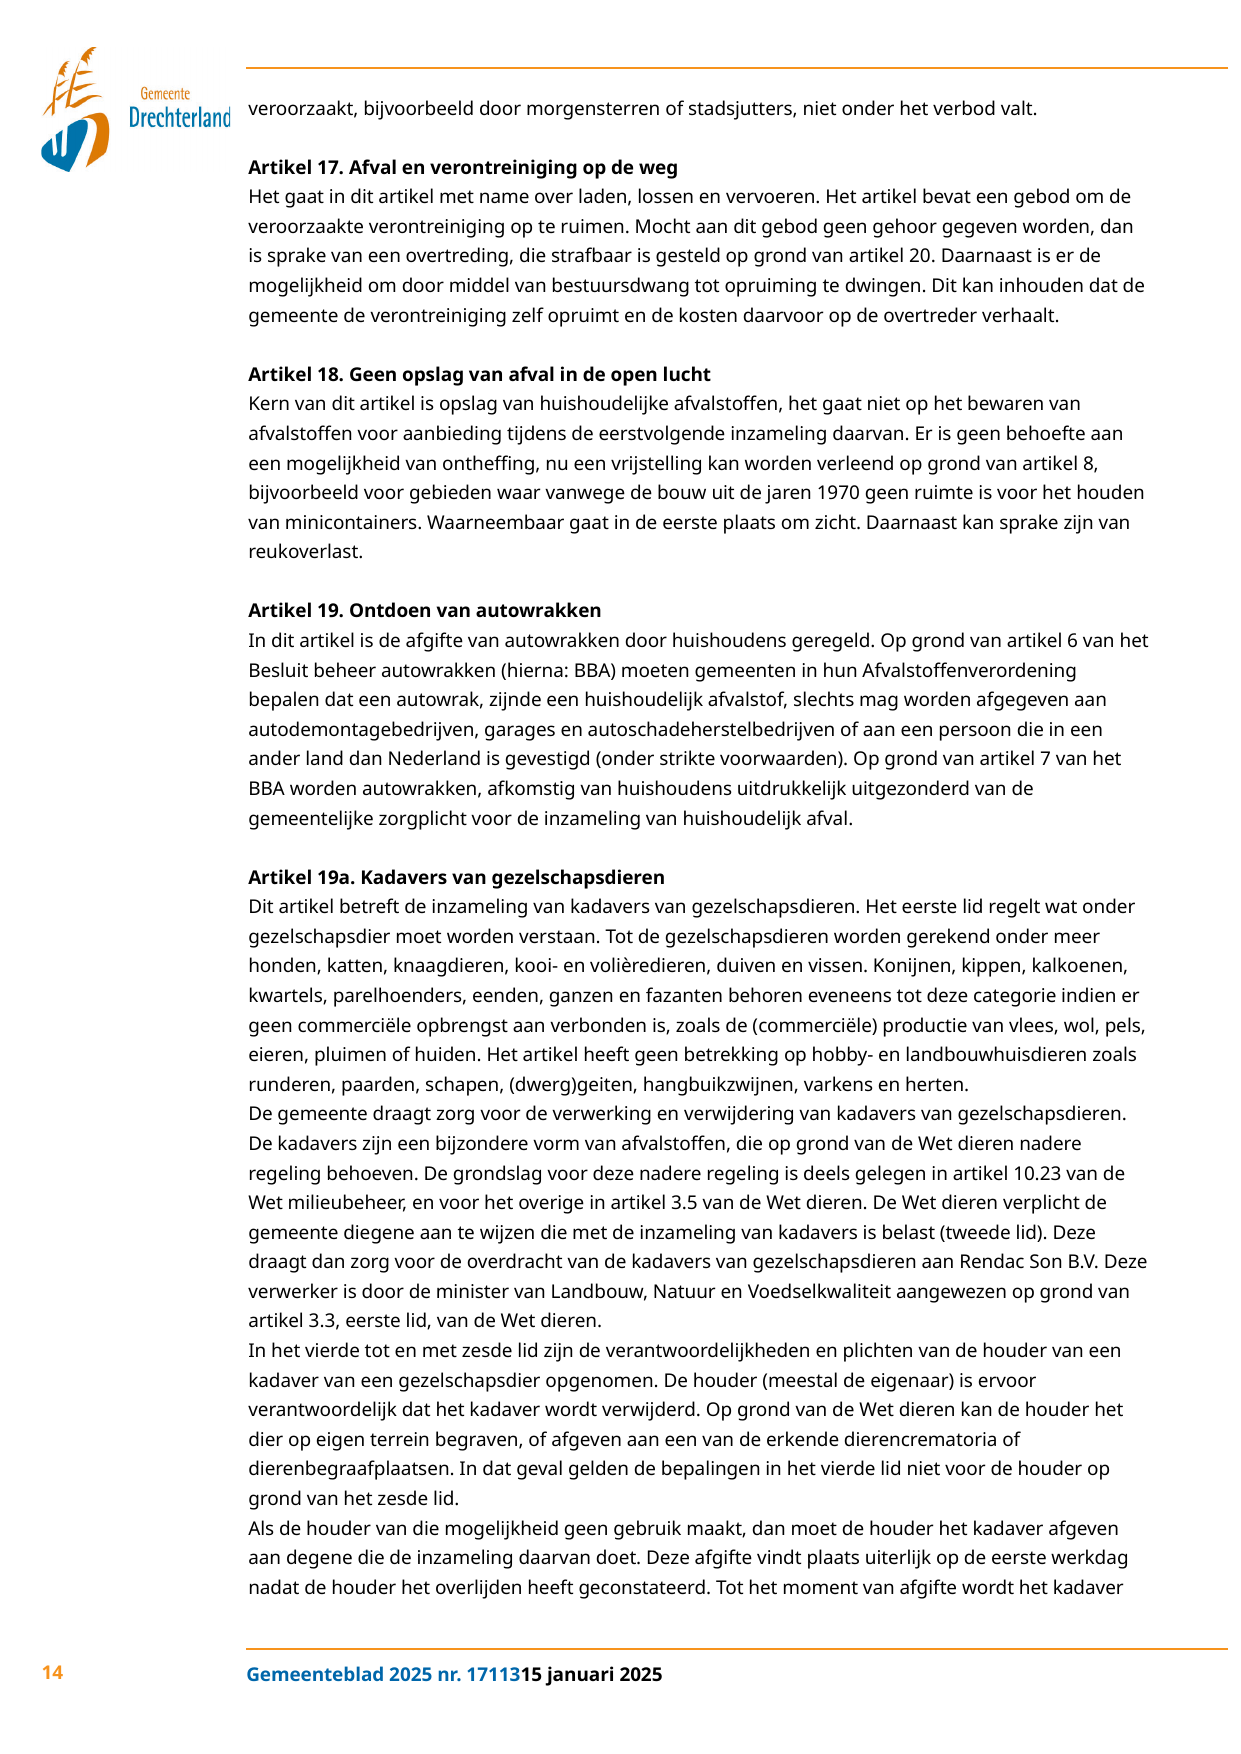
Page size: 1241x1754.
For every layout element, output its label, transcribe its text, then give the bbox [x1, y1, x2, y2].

text Artikel 19a. Kadavers van gezelschapsdieren [248, 864, 1152, 890]
picture [41, 158, 64, 172]
text Artikel 19. Ontdoen van autowrakken [248, 598, 1152, 623]
text veroorzaakt, bijvoorbeeld door morgensterren of stadsjutters, niet onder het verbod valt. [248, 95, 1152, 121]
picture [41, 47, 231, 172]
text De gemeente draagt zorg voor de verwerking en verwijdering van kadavers van gezelschapsdieren. De kadavers zijn een bijzondere vorm van afvalstoffen, die op grond van de Wet dieren nadere regeling behoeven. De grondslag voor deze nadere regeling is deels gelegen in artikel 10.23 van de Wet milieubeheer, en voor het overige in artikel 3.5 van de Wet dieren. De Wet dieren verplicht de gemeente diegene aan te wijzen die met de inzameling van kadavers is belast (tweede lid). Deze draagt dan zorg voor de overdracht van de kadavers van gezelschapsdieren aan Rendac Son B.V. Deze verwerker is door de minister van Landbouw, Natuur en Voedselkwaliteit aangewezen op grond van artikel 3.3, eerste lid, van de Wet dieren. [248, 1101, 1152, 1333]
text Artikel 18. Geen opslag van afval in de open lucht [248, 361, 1152, 387]
text Kern van dit artikel is opslag van huishoudelijke afvalstoffen, het gaat niet op het bewaren van afvalstoffen voor aanbieding tijdens de eerstvolgende inzameling daarvan. Er is geen behoefte aan een mogelijkheid van ontheffing, nu een vrijstelling kan worden verleend op grond van artikel 8, bijvoorbeeld voor gebieden waar vanwege de bouw uit de jaren 1970 geen ruimte is voor het houden van minicontainers. Waarneembaar gaat in de eerste plaats om zicht. Daarnaast kan sprake zijn van reukoverlast. [248, 391, 1152, 564]
text Dit artikel betreft de inzameling van kadavers van gezelschapsdieren. Het eerste lid regelt wat onder gezelschapsdier moet worden verstaan. Tot de gezelschapsdieren worden gerekend onder meer honden, katten, knaagdieren, kooi- en volièredieren, duiven en vissen. Konijnen, kippen, kalkoenen, kwartels, parelhoenders, eenden, ganzen en fazanten behoren eveneens tot deze categorie indien er geen commerciële opbrengst aan verbonden is, zoals de (commerciële) productie van vlees, wol, pels, eieren, pluimen of huiden. Het artikel heeft geen betrekking op hobby- en landbouwhuisdieren zoals runderen, paarden, schapen, (dwerg)geiten, hangbuikzwijnen, varkens en herten. [248, 893, 1152, 1097]
picture [226, 115, 231, 124]
text In dit artikel is de afgifte van autowrakken door huishoudens geregeld. Op grond van artikel 6 van het Besluit beheer autowrakken (hierna: BBA) moeten gemeenten in hun Afvalstoffenverordening bepalen dat een autowrak, zijnde een huishoudelijk afvalstof, slechts mag worden afgegeven aan autodemontagebedrijven, garages en autoschadeherstelbedrijven of aan een persoon die in een ander land dan Nederland is gevestigd (onder strikte voorwaarden). Op grond van artikel 7 van het BBA worden autowrakken, afkomstig van huishoudens uitdrukkelijk uitgezonderd van de gemeentelijke zorgplicht voor de inzameling van huishoudelijk afval. [248, 627, 1152, 831]
text Als de houder van die mogelijkheid geen gebruik maakt, dan moet de houder het kadaver afgeven aan degene die de inzameling daarvan doet. Deze afgifte vindt plaats uiterlijk op de eerste werkdag nadat de houder het overlijden heeft geconstateerd. Tot het moment van afgifte wordt het kadaver [248, 1515, 1152, 1600]
text Artikel 17. Afval en verontreiniging op de weg [248, 154, 1152, 180]
text Het gaat in dit artikel met name over laden, lossen en vervoeren. Het artikel bevat een gebod om de veroorzaakte verontreiniging op te ruimen. Mocht aan dit gebod geen gehoor gegeven worden, dan is sprake van een overtreding, die strafbaar is gesteld op grond van artikel 20. Daarnaast is er de mogelijkheid om door middel van bestuursdwang tot opruiming te dwingen. Dit kan inhouden dat de gemeente de verontreiniging zelf opruimt en de kosten daarvoor op de overtreder verhaalt. [248, 183, 1152, 328]
text In het vierde tot en met zesde lid zijn de verantwoordelijkheden en plichten van de houder van een kadaver van een gezelschapsdier opgenomen. De houder (meestal de eigenaar) is ervoor verantwoordelijk dat het kadaver wordt verwijderd. Op grond van de Wet dieren kan de houder het dier op eigen terrein begraven, of afgeven aan een van de erkende dierencrematoria of dierenbegraafplaatsen. In dat geval gelden de bepalingen in het vierde lid niet voor de houder op grond van het zesde lid. [248, 1337, 1152, 1511]
